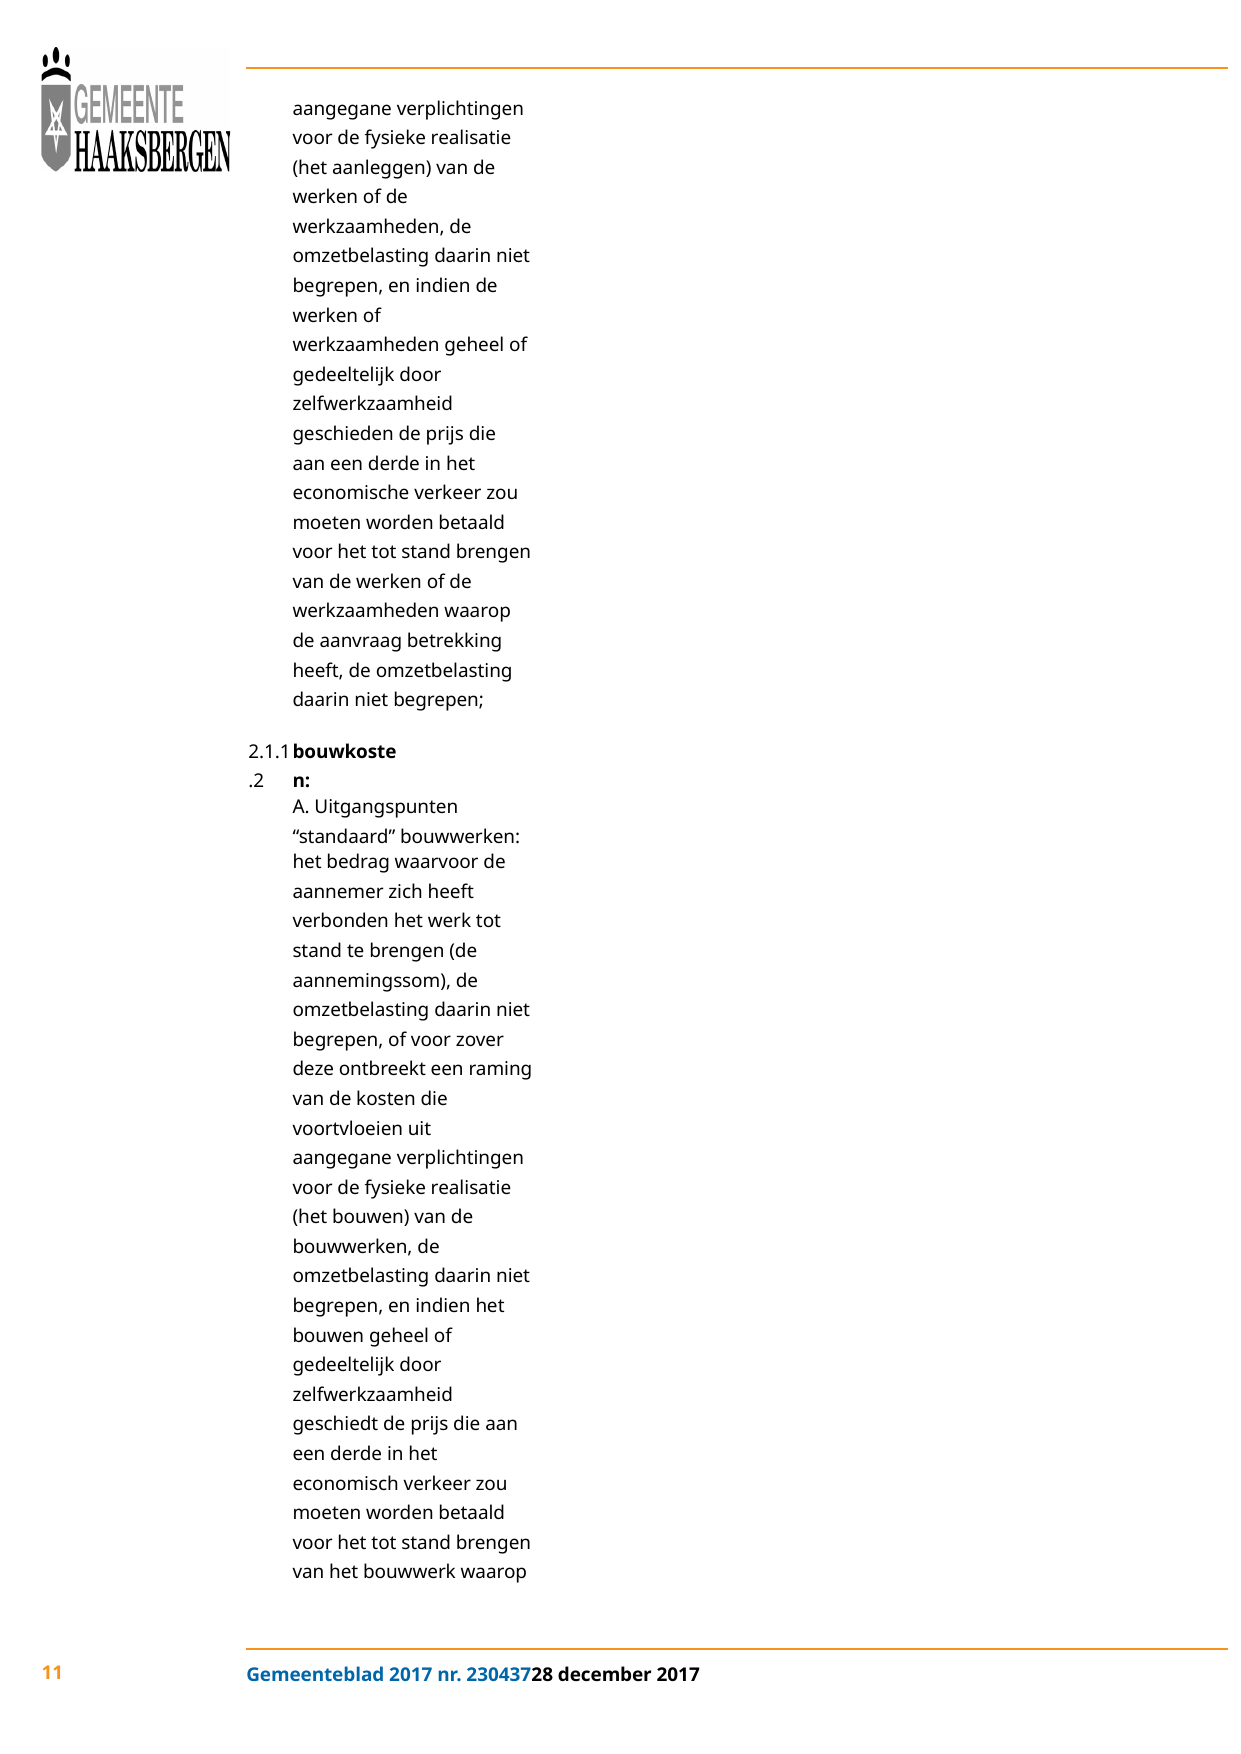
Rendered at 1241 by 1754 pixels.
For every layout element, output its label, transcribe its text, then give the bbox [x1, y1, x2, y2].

table_cell [400, 712, 444, 738]
table_cell het bedrag waarvoor de aannemer zich heeft verbonden het werk tot stand te brengen (de aannemingssom), de omzetbelasting daarin niet begrepen, of voor zover deze ontbreekt een raming van de kosten die voortvloeien uit aangegane verplichtingen voor de fysieke realisatie (het bouwen) van de bouwwerken, de omzetbelasting daarin niet begrepen, en indien het bouwen geheel of gedeeltelijk door zelfwerkzaamheid geschiedt de prijs die aan een derde in het economisch verkeer zou moeten worden betaald voor het tot stand brengen van het bouwwerk waarop [292, 849, 532, 1584]
table_cell aangegane verplichtingen voor de fysieke realisatie (het aanleggen) van de werken of de werkzaamheden, de omzetbelasting daarin niet begrepen, en indien de werken of werkzaamheden geheel of gedeeltelijk door zelfwerkzaamheid geschieden de prijs die aan een derde in het economische verkeer zou moeten worden betaald voor het tot stand brengen van de werken of de werkzaamheden waarop de aanvraag betrekking heeft, de omzetbelasting daarin niet begrepen; [292, 95, 532, 712]
picture [41, 47, 231, 172]
table_cell [444, 738, 532, 793]
table_cell [248, 849, 292, 1584]
table_cell [292, 712, 400, 738]
table_cell 2.1.1.2 [248, 738, 292, 793]
table_cell [248, 712, 292, 738]
table_cell [248, 793, 292, 848]
table_cell bouwkosten: [292, 738, 400, 793]
table_cell [248, 95, 292, 712]
table_cell [444, 712, 532, 738]
table_cell A. Uitgangspunten “standaard” bouwwerken: [292, 793, 532, 848]
table_cell [400, 738, 444, 793]
